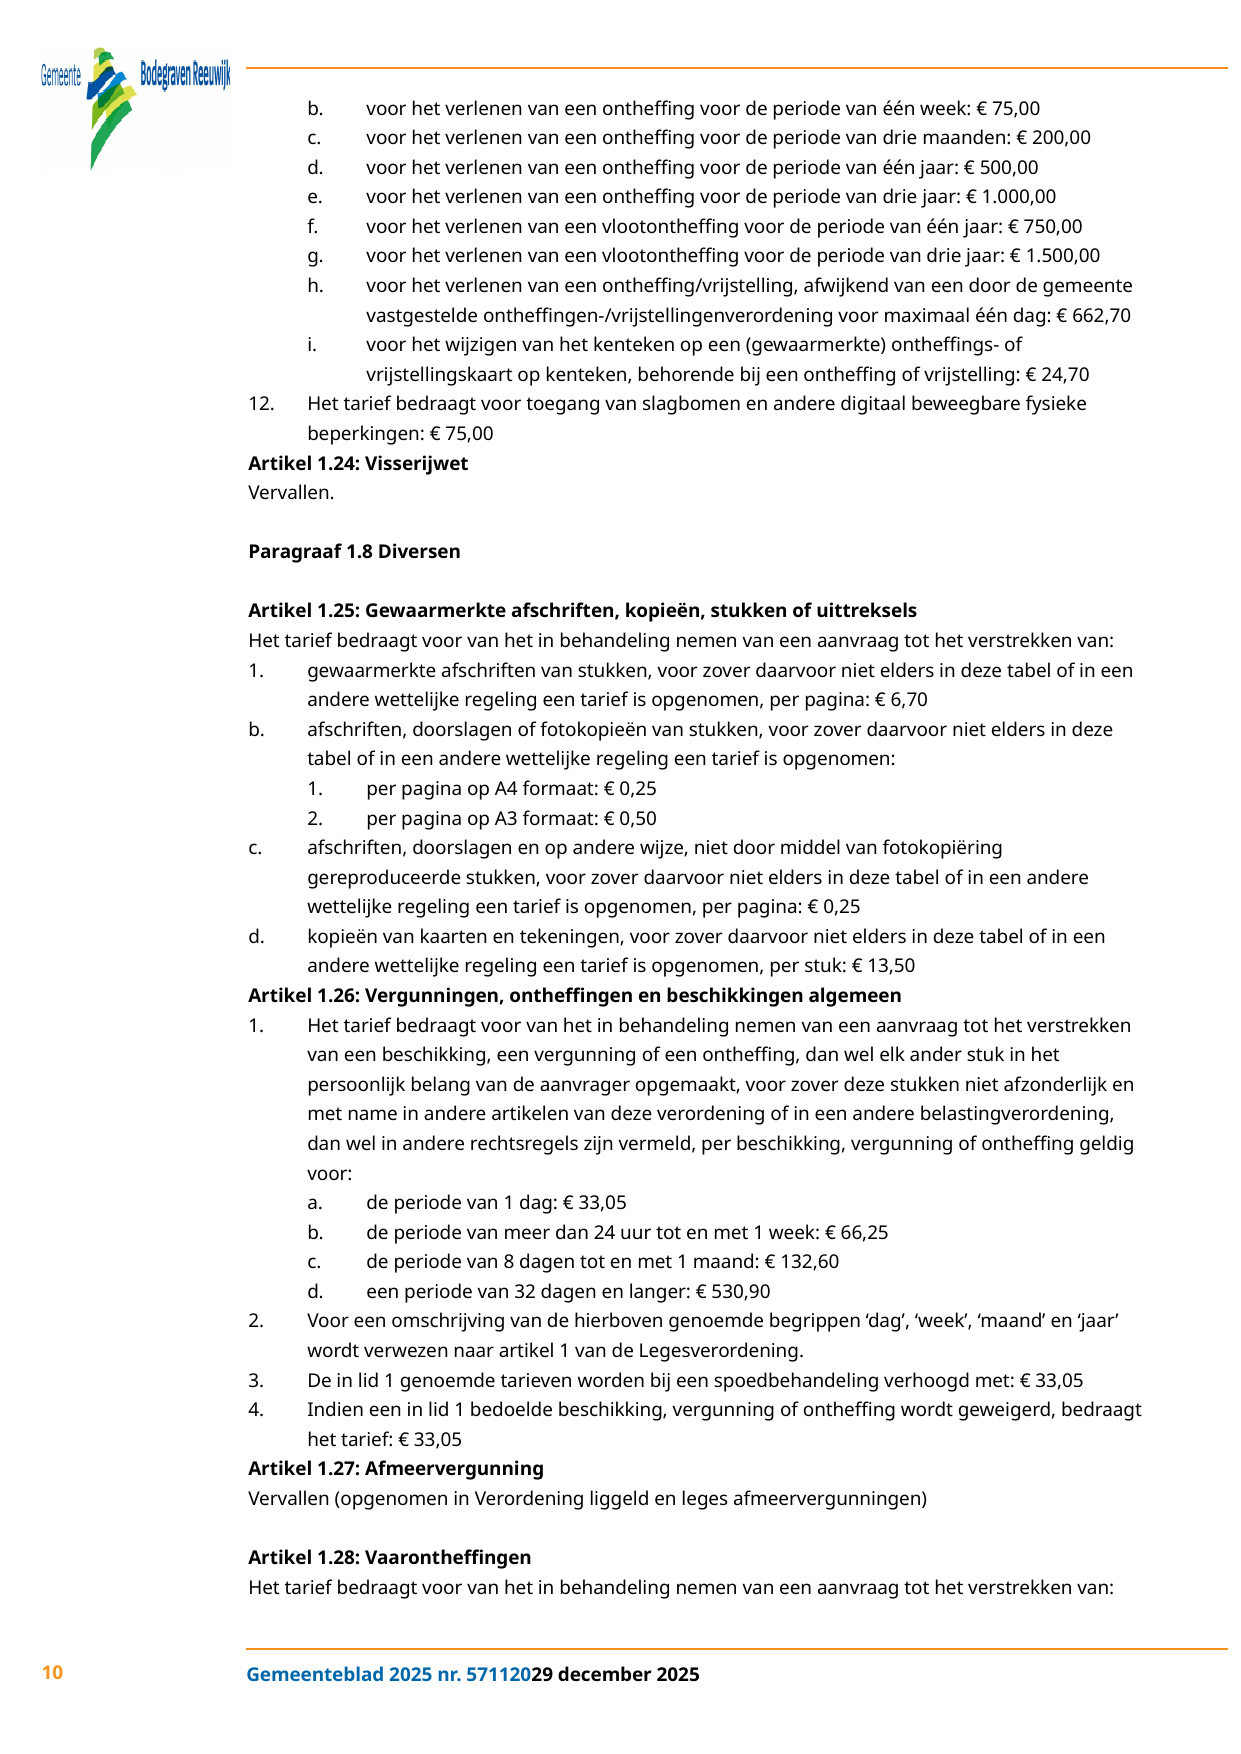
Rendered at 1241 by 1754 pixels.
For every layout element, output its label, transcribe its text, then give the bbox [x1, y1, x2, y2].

list voor het verlenen van een vlootontheffing voor de periode van één jaar: € 750,00 [307, 213, 1152, 239]
text Het tarief bedraagt voor van het in behandeling nemen van een aanvraag tot het verstrekken van: [248, 1574, 1152, 1600]
list voor het verlenen van een ontheffing voor de periode van één jaar: € 500,00 [307, 154, 1152, 180]
text Artikel 1.25: Gewaarmerkte afschriften, kopieën, stukken of uittreksels [248, 598, 1152, 623]
list De in lid 1 genoemde tarieven worden bij een spoedbehandeling verhoogd met: € 33,05 [248, 1367, 1152, 1393]
list Voor een omschrijving van de hierboven genoemde begrippen ‘dag’, ‘week’, ‘maand’ en ‘jaar’ wordt verwezen naar artikel 1 van de Legesverordening. [248, 1308, 1152, 1363]
list voor het wijzigen van het kenteken op een (gewaarmerkte) ontheffings- of vrijstellingskaart op kenteken, behorende bij een ontheffing of vrijstelling: € 24,70 [307, 331, 1152, 387]
list voor het verlenen van een ontheffing voor de periode van drie maanden: € 200,00 [307, 124, 1152, 150]
list Indien een in lid 1 bedoelde beschikking, vergunning of ontheffing wordt geweigerd, bedraagt het tarief: € 33,05 [248, 1396, 1152, 1452]
list de periode van 8 dagen tot en met 1 maand: € 132,60 [307, 1248, 1152, 1274]
list de periode van meer dan 24 uur tot en met 1 week: € 66,25 [307, 1219, 1152, 1245]
picture [41, 47, 231, 172]
list afschriften, doorslagen en op andere wijze, niet door middel van fotokopiëring gereproduceerde stukken, voor zover daarvoor niet elders in deze tabel of in een andere wettelijke regeling een tarief is opgenomen, per pagina: € 0,25 [248, 834, 1152, 919]
text Vervallen (opgenomen in Verordening liggeld en leges afmeervergunningen) [248, 1485, 1152, 1511]
text Artikel 1.27: Afmeervergunning [248, 1456, 1152, 1481]
list Het tarief bedraagt voor toegang van slagbomen en andere digitaal beweegbare fysieke beperkingen: € 75,00 [248, 391, 1152, 446]
list voor het verlenen van een ontheffing voor de periode van één week: € 75,00 [307, 95, 1152, 121]
list per pagina op A3 formaat: € 0,50 [307, 805, 1152, 831]
list de periode van 1 dag: € 33,05 [307, 1189, 1152, 1215]
list gewaarmerkte afschriften van stukken, voor zover daarvoor niet elders in deze tabel of in een andere wettelijke regeling een tarief is opgenomen, per pagina: € 6,70 [248, 657, 1152, 712]
list voor het verlenen van een ontheffing voor de periode van drie jaar: € 1.000,00 [307, 183, 1152, 209]
list Het tarief bedraagt voor van het in behandeling nemen van een aanvraag tot het verstrekken van een beschikking, een vergunning of een ontheffing, dan wel elk ander stuk in het persoonlijk belang van de aanvrager opgemaakt, voor zover deze stukken niet afzonderlijk en met name in andere artikelen van deze verordening of in een andere belastingverordening, dan wel in andere rechtsregels zijn vermeld, per beschikking, vergunning of ontheffing geldig voor: [248, 1012, 1152, 1186]
text Paragraaf 1.8 Diversen [248, 538, 1152, 564]
text Artikel 1.24: Visserijwet [248, 450, 1152, 476]
text Artikel 1.28: Vaarontheffingen [248, 1544, 1152, 1570]
list kopieën van kaarten en tekeningen, voor zover daarvoor niet elders in deze tabel of in een andere wettelijke regeling een tarief is opgenomen, per stuk: € 13,50 [248, 923, 1152, 978]
list voor het verlenen van een vlootontheffing voor de periode van drie jaar: € 1.500,00 [307, 243, 1152, 268]
list per pagina op A4 formaat: € 0,25 [307, 775, 1152, 801]
text Artikel 1.26: Vergunningen, ontheffingen en beschikkingen algemeen [248, 982, 1152, 1008]
text Vervallen. [248, 479, 1152, 505]
list voor het verlenen van een ontheffing/vrijstelling, afwijkend van een door de gemeente vastgestelde ontheffingen-/vrijstellingenverordening voor maximaal één dag: € 662,70 [307, 272, 1152, 328]
list een periode van 32 dagen en langer: € 530,90 [307, 1278, 1152, 1304]
text Het tarief bedraagt voor van het in behandeling nemen van een aanvraag tot het verstrekken van: [248, 627, 1152, 653]
list afschriften, doorslagen of fotokopieën van stukken, voor zover daarvoor niet elders in deze tabel of in een andere wettelijke regeling een tarief is opgenomen: [248, 716, 1152, 771]
